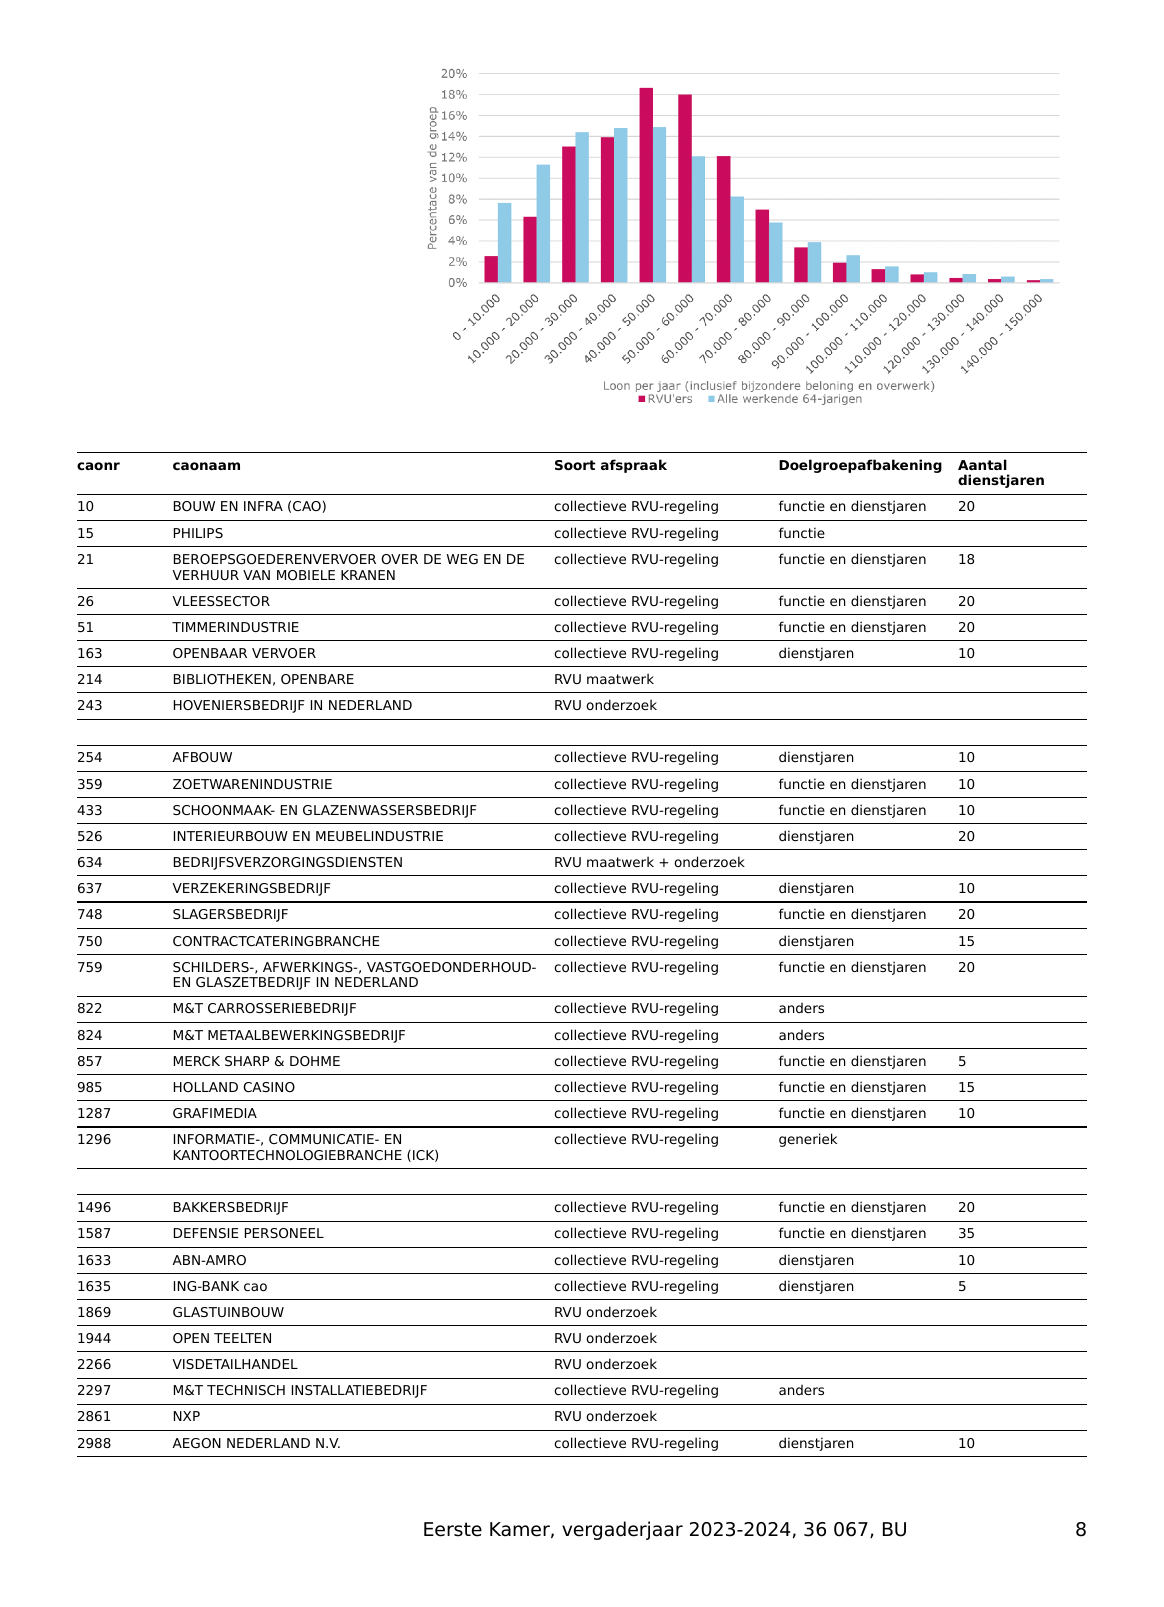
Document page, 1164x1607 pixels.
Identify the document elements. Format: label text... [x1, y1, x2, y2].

table_cell OPEN TEELTEN [166, 1326, 548, 1351]
table_cell [773, 1326, 952, 1351]
table_cell functie en dienstjaren [773, 955, 952, 996]
table_cell 10 [952, 1101, 1087, 1126]
table_cell collectieve RVU-regeling [548, 997, 772, 1022]
table_cell functie en dienstjaren [773, 1101, 952, 1126]
table_cell dienstjaren [773, 746, 952, 771]
table_cell 20 [952, 615, 1087, 640]
table_cell 5 [952, 1274, 1087, 1299]
table_cell [773, 1405, 952, 1430]
table_cell 759 [77, 955, 166, 996]
table_cell functie en dienstjaren [773, 903, 952, 928]
table_cell collectieve RVU-regeling [548, 798, 772, 823]
table_cell 10 [77, 495, 166, 520]
table_cell 20 [952, 589, 1087, 614]
table_cell 1496 [77, 1195, 166, 1221]
table_cell 2297 [77, 1379, 166, 1403]
table_cell BEROEPSGOEDERENVERVOER OVER DE WEG EN DE VERHUUR VAN MOBIELE KRANEN [166, 547, 548, 588]
table_cell collectieve RVU-regeling [548, 955, 772, 996]
table_cell dienstjaren [773, 929, 952, 954]
table_header caonaam [166, 453, 548, 493]
table_cell collectieve RVU-regeling [548, 1049, 772, 1074]
table_cell 359 [77, 772, 166, 797]
table_cell [952, 1128, 1087, 1168]
table_cell 822 [77, 997, 166, 1022]
table_cell collectieve RVU-regeling [548, 1222, 772, 1247]
table_cell collectieve RVU-regeling [548, 746, 772, 771]
table_cell RVU maatwerk [548, 667, 772, 692]
table_cell INFORMATIE-, COMMUNICATIE- EN KANTOORTECHNOLOGIEBRANCHE (ICK) [166, 1128, 548, 1168]
table_cell 748 [77, 903, 166, 928]
table_cell anders [773, 1023, 952, 1048]
table_cell collectieve RVU-regeling [548, 1075, 772, 1100]
table_cell [166, 1169, 548, 1194]
table_cell functie en dienstjaren [773, 798, 952, 823]
table_cell 35 [952, 1222, 1087, 1247]
table_cell 15 [952, 929, 1087, 954]
table_cell GLASTUINBOUW [166, 1300, 548, 1325]
table_cell SCHILDERS-, AFWERKINGS-, VASTGOEDONDERHOUD- EN GLASZETBEDRIJF IN NEDERLAND [166, 955, 548, 996]
table_cell M&T CARROSSERIEBEDRIJF [166, 997, 548, 1022]
table_cell 254 [77, 746, 166, 771]
table_cell 824 [77, 1023, 166, 1048]
table_cell TIMMERINDUSTRIE [166, 615, 548, 640]
table_cell MERCK SHARP & DOHME [166, 1049, 548, 1074]
table_cell collectieve RVU-regeling [548, 521, 772, 546]
table_cell collectieve RVU-regeling [548, 929, 772, 954]
table_cell 21 [77, 547, 166, 588]
table_cell collectieve RVU-regeling [548, 1128, 772, 1168]
table_cell [952, 1352, 1087, 1377]
table_cell ING-BANK cao [166, 1274, 548, 1299]
table_cell 20 [952, 824, 1087, 849]
table_cell [952, 1326, 1087, 1351]
table_cell collectieve RVU-regeling [548, 1023, 772, 1048]
table_header caonr [77, 453, 166, 493]
table_cell dienstjaren [773, 641, 952, 666]
table_cell functie en dienstjaren [773, 772, 952, 797]
table_cell RVU onderzoek [548, 1300, 772, 1325]
table_cell 10 [952, 1431, 1087, 1456]
table_cell collectieve RVU-regeling [548, 641, 772, 666]
table_cell collectieve RVU-regeling [548, 903, 772, 928]
table_header Doelgroepafbakening [773, 453, 952, 493]
table_cell 2861 [77, 1405, 166, 1430]
table_cell 10 [952, 876, 1087, 901]
table_cell 20 [952, 495, 1087, 520]
table_cell 243 [77, 693, 166, 718]
table_cell [952, 720, 1087, 744]
table_cell collectieve RVU-regeling [548, 1101, 772, 1126]
table_cell functie en dienstjaren [773, 589, 952, 614]
table_cell RVU onderzoek [548, 693, 772, 718]
table_cell collectieve RVU-regeling [548, 1248, 772, 1273]
table_cell collectieve RVU-regeling [548, 1195, 772, 1221]
table_cell [166, 720, 548, 744]
table_cell PHILIPS [166, 521, 548, 546]
table_cell [952, 1379, 1087, 1403]
table_cell functie [773, 521, 952, 546]
table_cell [77, 720, 166, 744]
table_cell RVU maatwerk + onderzoek [548, 850, 772, 875]
table_cell 15 [952, 1075, 1087, 1100]
table_cell 1635 [77, 1274, 166, 1299]
table_cell 20 [952, 1195, 1087, 1221]
table_cell [773, 850, 952, 875]
table_cell [952, 1023, 1087, 1048]
table_cell 10 [952, 1248, 1087, 1273]
table_cell 1296 [77, 1128, 166, 1168]
table_cell 5 [952, 1049, 1087, 1074]
table_cell collectieve RVU-regeling [548, 1379, 772, 1403]
table_cell M&T METAALBEWERKINGSBEDRIJF [166, 1023, 548, 1048]
table_cell VLEESSECTOR [166, 589, 548, 614]
table_cell anders [773, 997, 952, 1022]
table_cell OPENBAAR VERVOER [166, 641, 548, 666]
table_cell 1633 [77, 1248, 166, 1273]
table_cell functie en dienstjaren [773, 547, 952, 588]
table_header Soort afspraak [548, 453, 772, 493]
table_cell [548, 1169, 772, 1194]
table_cell [773, 667, 952, 692]
table_cell functie en dienstjaren [773, 1049, 952, 1074]
table_cell ZOETWARENINDUSTRIE [166, 772, 548, 797]
table_cell [952, 997, 1087, 1022]
table_cell 163 [77, 641, 166, 666]
table_cell ABN-AMRO [166, 1248, 548, 1273]
table_cell 18 [952, 547, 1087, 588]
table_cell anders [773, 1379, 952, 1403]
table_cell dienstjaren [773, 824, 952, 849]
table_cell 985 [77, 1075, 166, 1100]
table_cell 10 [952, 746, 1087, 771]
table_cell 637 [77, 876, 166, 901]
table_cell 10 [952, 772, 1087, 797]
table_cell HOVENIERSBEDRIJF IN NEDERLAND [166, 693, 548, 718]
table_cell SCHOONMAAK- EN GLAZENWASSERSBEDRIJF [166, 798, 548, 823]
table_cell HOLLAND CASINO [166, 1075, 548, 1100]
table_cell [952, 1300, 1087, 1325]
table_cell [773, 720, 952, 744]
table_cell 20 [952, 955, 1087, 996]
table_cell [952, 667, 1087, 692]
table_cell BIBLIOTHEKEN, OPENBARE [166, 667, 548, 692]
table_cell SLAGERSBEDRIJF [166, 903, 548, 928]
table_cell [77, 1169, 166, 1194]
table_cell 10 [952, 798, 1087, 823]
table_cell 1944 [77, 1326, 166, 1351]
table_cell collectieve RVU-regeling [548, 495, 772, 520]
table_cell 634 [77, 850, 166, 875]
table_cell dienstjaren [773, 1248, 952, 1273]
table_cell RVU onderzoek [548, 1326, 772, 1351]
table_cell 750 [77, 929, 166, 954]
table_cell VISDETAILHANDEL [166, 1352, 548, 1377]
table_cell functie en dienstjaren [773, 615, 952, 640]
table_cell 1587 [77, 1222, 166, 1247]
table_cell AEGON NEDERLAND N.V. [166, 1431, 548, 1456]
table_cell collectieve RVU-regeling [548, 876, 772, 901]
table_cell VERZEKERINGSBEDRIJF [166, 876, 548, 901]
table_cell functie en dienstjaren [773, 1222, 952, 1247]
table_cell collectieve RVU-regeling [548, 1431, 772, 1456]
table_cell dienstjaren [773, 876, 952, 901]
table_cell 20 [952, 903, 1087, 928]
table_cell generiek [773, 1128, 952, 1168]
table_cell [952, 521, 1087, 546]
table_cell 51 [77, 615, 166, 640]
table_cell dienstjaren [773, 1274, 952, 1299]
table_cell RVU onderzoek [548, 1405, 772, 1430]
table_cell BEDRIJFSVERZORGINGSDIENSTEN [166, 850, 548, 875]
table_cell functie en dienstjaren [773, 495, 952, 520]
table_cell INTERIEURBOUW EN MEUBELINDUSTRIE [166, 824, 548, 849]
table_cell collectieve RVU-regeling [548, 824, 772, 849]
table_cell [548, 720, 772, 744]
table_cell collectieve RVU-regeling [548, 772, 772, 797]
table_cell 26 [77, 589, 166, 614]
table_cell functie en dienstjaren [773, 1195, 952, 1221]
table_cell NXP [166, 1405, 548, 1430]
table_cell 433 [77, 798, 166, 823]
table_cell CONTRACTCATERINGBRANCHE [166, 929, 548, 954]
table_cell BAKKERSBEDRIJF [166, 1195, 548, 1221]
table_cell 10 [952, 641, 1087, 666]
table_cell 1287 [77, 1101, 166, 1126]
table_cell [773, 693, 952, 718]
table_cell collectieve RVU-regeling [548, 1274, 772, 1299]
table_cell M&T TECHNISCH INSTALLATIEBEDRIJF [166, 1379, 548, 1403]
table_cell [952, 693, 1087, 718]
table_cell collectieve RVU-regeling [548, 589, 772, 614]
table_cell DEFENSIE PERSONEEL [166, 1222, 548, 1247]
table_cell 526 [77, 824, 166, 849]
table_cell [952, 1169, 1087, 1194]
table_cell 2988 [77, 1431, 166, 1456]
table_header Aantal dienstjaren [952, 453, 1087, 493]
table_cell GRAFIMEDIA [166, 1101, 548, 1126]
table_cell collectieve RVU-regeling [548, 615, 772, 640]
table_cell AFBOUW [166, 746, 548, 771]
table_cell RVU onderzoek [548, 1352, 772, 1377]
table_cell BOUW EN INFRA (CAO) [166, 495, 548, 520]
picture [422, 59, 1072, 408]
table_cell [952, 1405, 1087, 1430]
table_cell [952, 850, 1087, 875]
table_cell 857 [77, 1049, 166, 1074]
table_cell [773, 1169, 952, 1194]
table_cell 214 [77, 667, 166, 692]
table_cell 2266 [77, 1352, 166, 1377]
table_cell dienstjaren [773, 1431, 952, 1456]
table_cell 1869 [77, 1300, 166, 1325]
table_cell [773, 1300, 952, 1325]
table_cell collectieve RVU-regeling [548, 547, 772, 588]
table_cell 15 [77, 521, 166, 546]
table_cell functie en dienstjaren [773, 1075, 952, 1100]
table_cell [773, 1352, 952, 1377]
